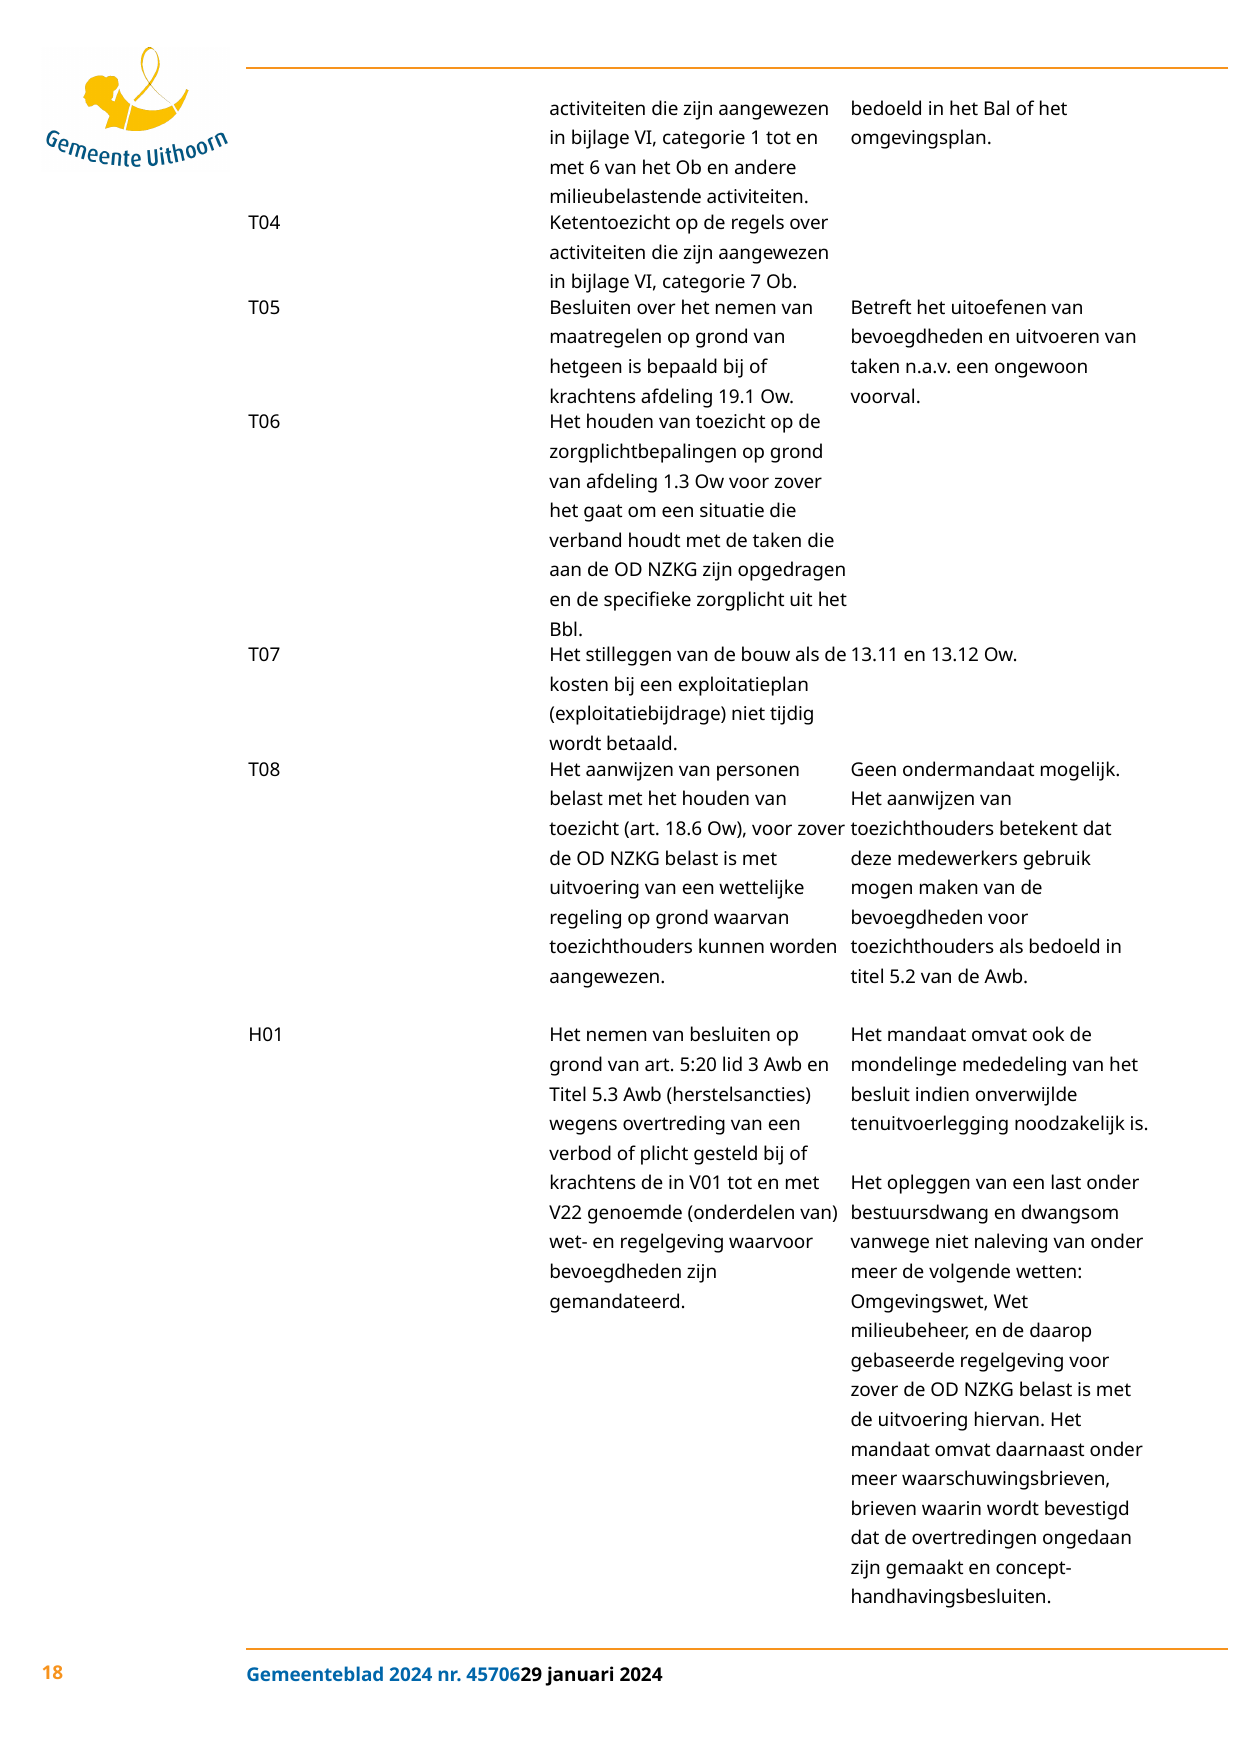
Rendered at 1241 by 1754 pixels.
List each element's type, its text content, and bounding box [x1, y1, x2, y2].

table_header Het nemen van besluiten op grond van art. 5:20 lid 3 Awb en Titel 5.3 Awb (herstelsancties) wegens overtreding van een verbod of plicht gesteld bij of krachtens de in V01 tot en met V22 genoemde (onderdelen van) wet- en regelgeving waarvoor bevoegdheden zijn gemandateerd. [549, 1022, 850, 1609]
table_cell T07 [248, 641, 549, 756]
table_cell [850, 409, 1152, 641]
picture [41, 47, 231, 172]
table_cell bedoeld in het Bal of het omgevingsplan. [850, 95, 1152, 209]
table_cell Het aanwijzen van personen belast met het houden van toezicht (art. 18.6 Ow), voor zover de OD NZKG belast is met uitvoering van een wettelijke regeling op grond waarvan toezichthouders kunnen worden aangewezen. [549, 756, 850, 989]
table_cell T04 [248, 209, 549, 294]
table_header H01 [248, 1022, 549, 1609]
table_cell Geen ondermandaat mogelijk. Het aanwijzen van toezichthouders betekent dat deze medewerkers gebruik mogen maken van de bevoegdheden voor toezichthouders als bedoeld in titel 5.2 van de Awb. [850, 756, 1152, 989]
table_cell Ketentoezicht op de regels over activiteiten die zijn aangewezen in bijlage VI, categorie 7 Ob. [549, 209, 850, 294]
table_cell Het houden van toezicht op de zorgplichtbepalingen op grond van afdeling 1.3 Ow voor zover het gaat om een situatie die verband houdt met de taken die aan de OD NZKG zijn opgedragen en de specifieke zorgplicht uit het Bbl. [549, 409, 850, 641]
table_cell 13.11 en 13.12 Ow. [850, 641, 1152, 756]
table_cell T05 [248, 294, 549, 409]
table_cell activiteiten die zijn aangewezen in bijlage VI, categorie 1 tot en met 6 van het Ob en andere milieubelastende activiteiten. [549, 95, 850, 209]
table_cell [850, 209, 1152, 294]
table_header Het mandaat omvat ook de mondelinge mededeling van het besluit indien onverwijlde tenuitvoerlegging noodzakelijk is. Het opleggen van een last onder bestuursdwang en dwangsom vanwege niet naleving van onder meer de volgende wetten: Omgevingswet, Wet milieubeheer, en de daarop gebaseerde regelgeving voor zover de OD NZKG belast is met de uitvoering hiervan. Het mandaat omvat daarnaast onder meer waarschuwingsbrieven, brieven waarin wordt bevestigd dat de overtredingen ongedaan zijn gemaakt en concept-handhavingsbesluiten. [850, 1022, 1152, 1609]
table_cell [248, 95, 549, 209]
table_cell Het stilleggen van de bouw als de kosten bij een exploitatieplan (exploitatiebijdrage) niet tijdig wordt betaald. [549, 641, 850, 756]
table_cell Besluiten over het nemen van maatregelen op grond van hetgeen is bepaald bij of krachtens afdeling 19.1 Ow. [549, 294, 850, 409]
table_cell Betreft het uitoefenen van bevoegdheden en uitvoeren van taken n.a.v. een ongewoon voorval. [850, 294, 1152, 409]
table_cell T06 [248, 409, 549, 641]
table_cell T08 [248, 756, 549, 989]
